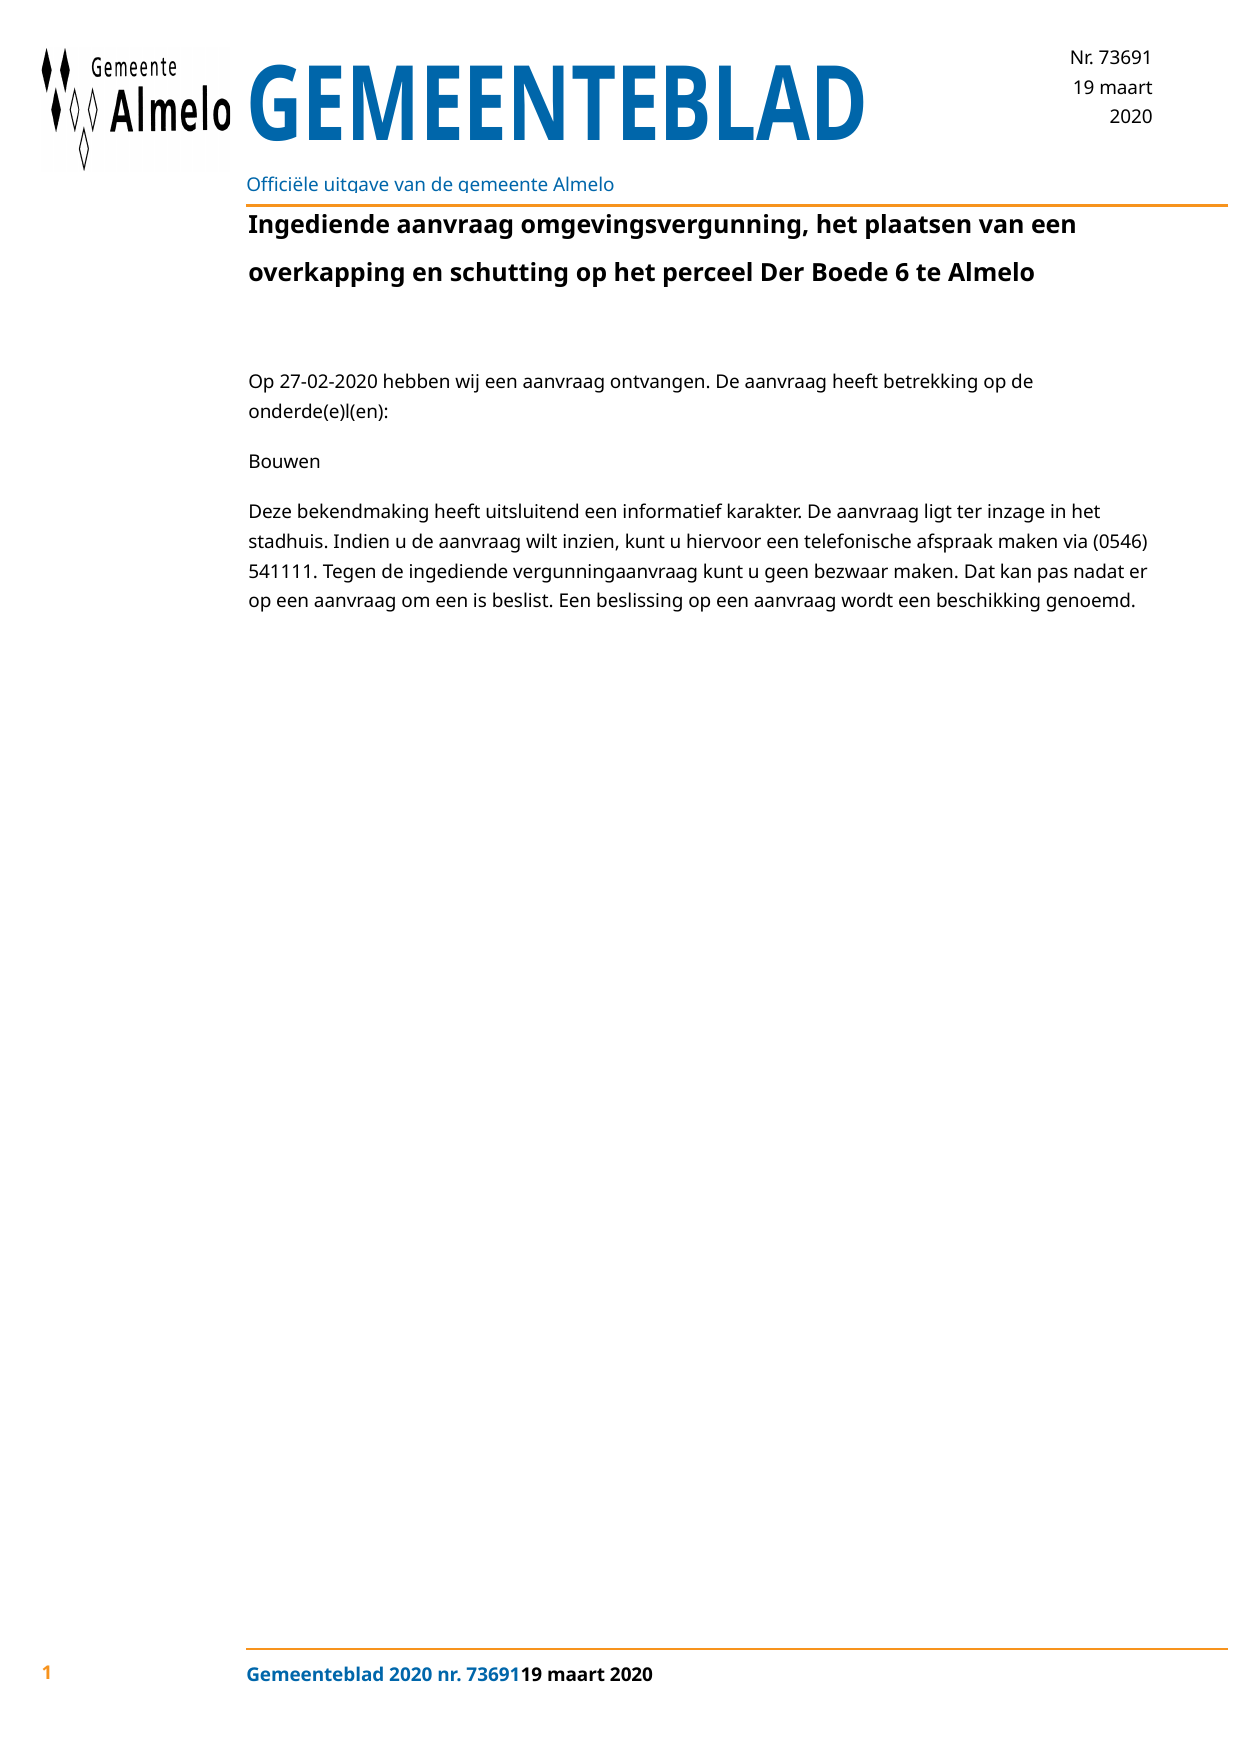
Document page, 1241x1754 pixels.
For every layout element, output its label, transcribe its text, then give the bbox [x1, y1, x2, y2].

text Op 27-02-2020 hebben wij een aanvraag ontvangen. De aanvraag heeft betrekking op de onderde(e)l(en): [248, 368, 1152, 424]
text Ingediende aanvraag omgevingsvergunning, het plaatsen van een overkapping en schutting op het perceel Der Boede 6 te Almelo [248, 207, 1152, 288]
text Bouwen [248, 448, 1152, 474]
picture [41, 47, 231, 172]
text Deze bekendmaking heeft uitsluitend een informatief karakter. De aanvraag ligt ter inzage in het stadhuis. Indien u de aanvraag wilt inzien, kunt u hiervoor een telefonische afspraak maken via (0546) 541111. Tegen de ingediende vergunningaanvraag kunt u geen bezwaar maken. Dat kan pas nadat er op een aanvraag om een is beslist. Een beslissing op een aanvraag wordt een beschikking genoemd. [248, 499, 1152, 613]
